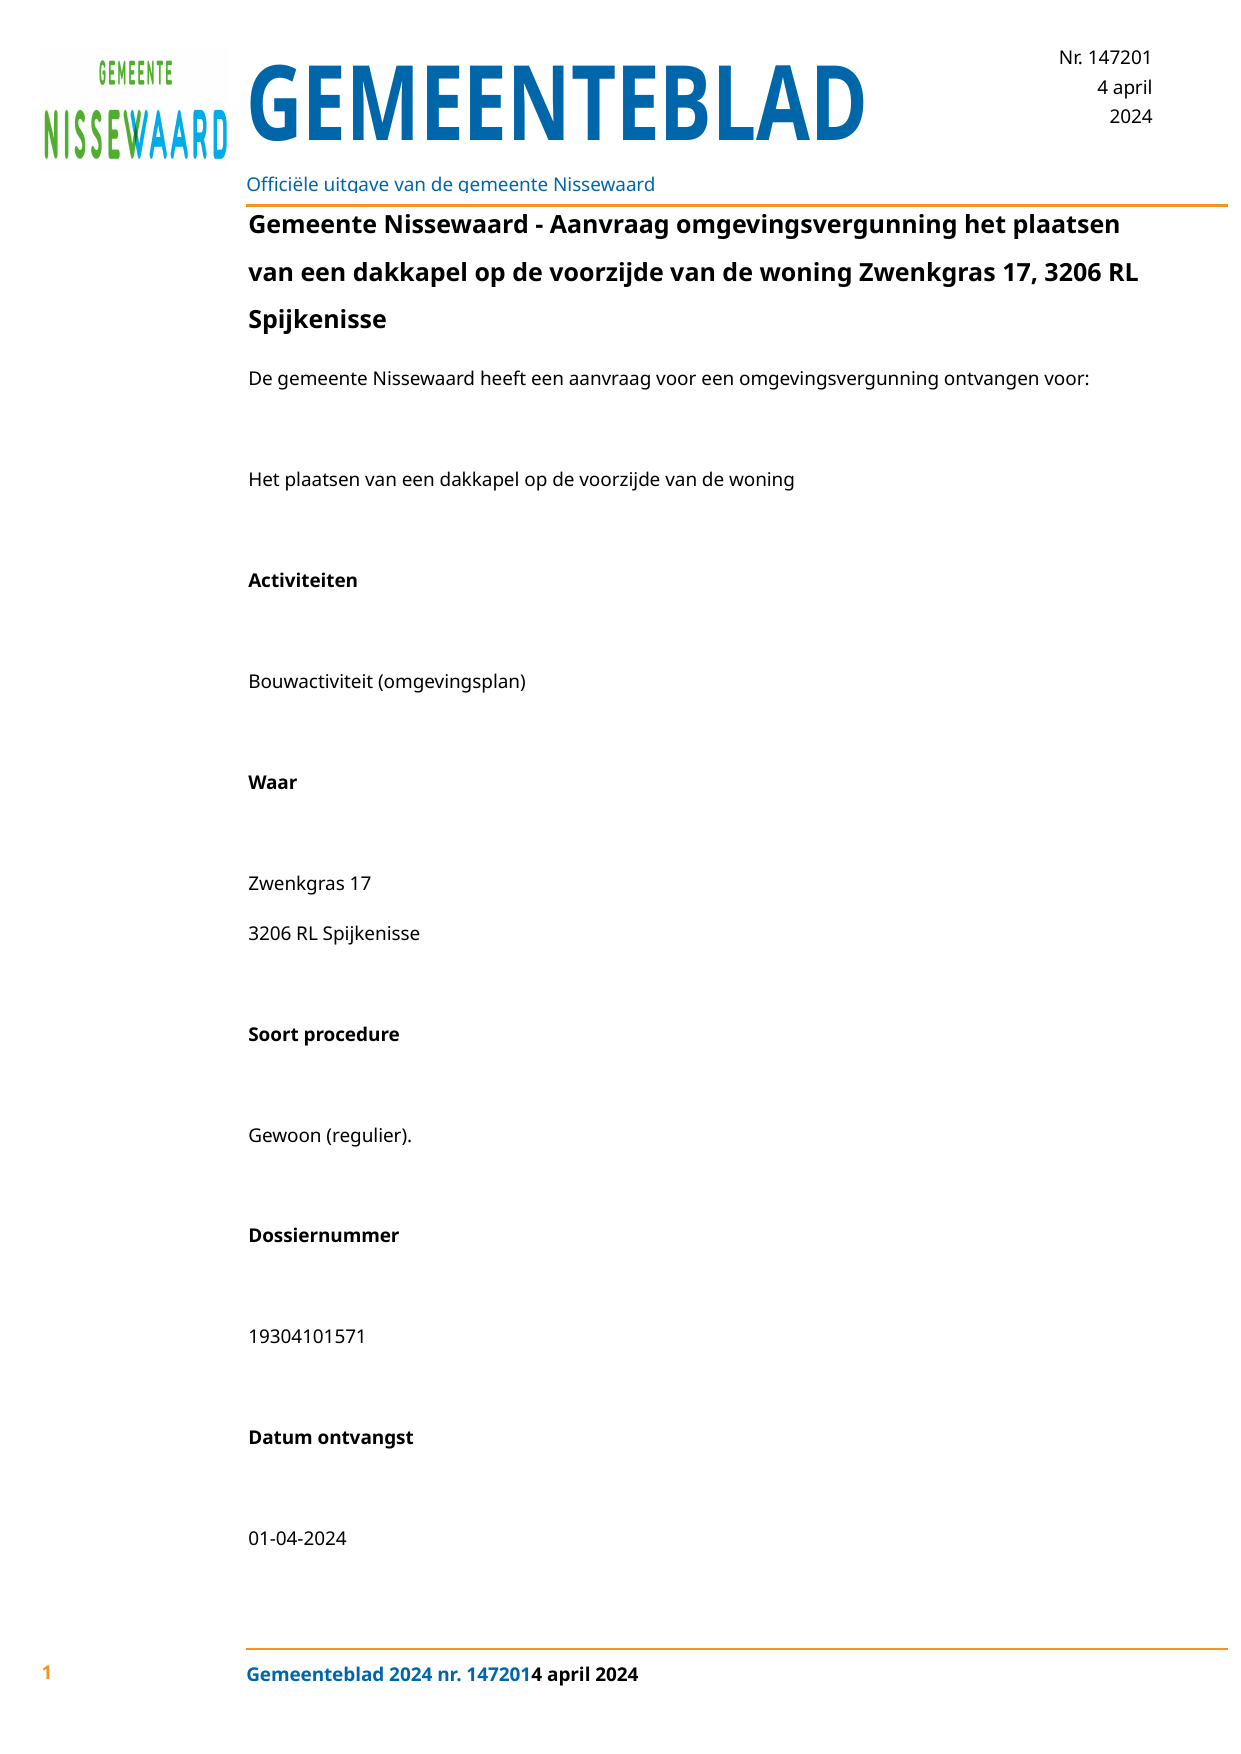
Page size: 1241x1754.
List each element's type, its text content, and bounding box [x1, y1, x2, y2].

text 01-04-2024 [248, 1525, 1152, 1551]
text Soort procedure [248, 1021, 1152, 1047]
text De gemeente Nissewaard heeft een aanvraag voor een omgevingsvergunning ontvangen voor: [248, 366, 1152, 391]
text Datum ontvangst [248, 1424, 1152, 1450]
text Bouwactiviteit (omgevingsplan) [248, 668, 1152, 694]
text 19304101571 [248, 1323, 1152, 1349]
text Gewoon (regulier). [248, 1122, 1152, 1147]
text Dossiernummer [248, 1223, 1152, 1248]
picture [41, 47, 231, 172]
text Zwenkgras 17 [248, 870, 1152, 895]
text Het plaatsen van een dakkapel op de voorzijde van de woning [248, 466, 1152, 492]
text 3206 RL Spijkenisse [248, 920, 1152, 946]
text Activiteiten [248, 567, 1152, 593]
text Gemeente Nissewaard - Aanvraag omgevingsvergunning het plaatsen van een dakkapel op de voorzijde van de woning Zwenkgras 17, 3206 RL Spijkenisse [248, 207, 1152, 336]
text Waar [248, 769, 1152, 794]
